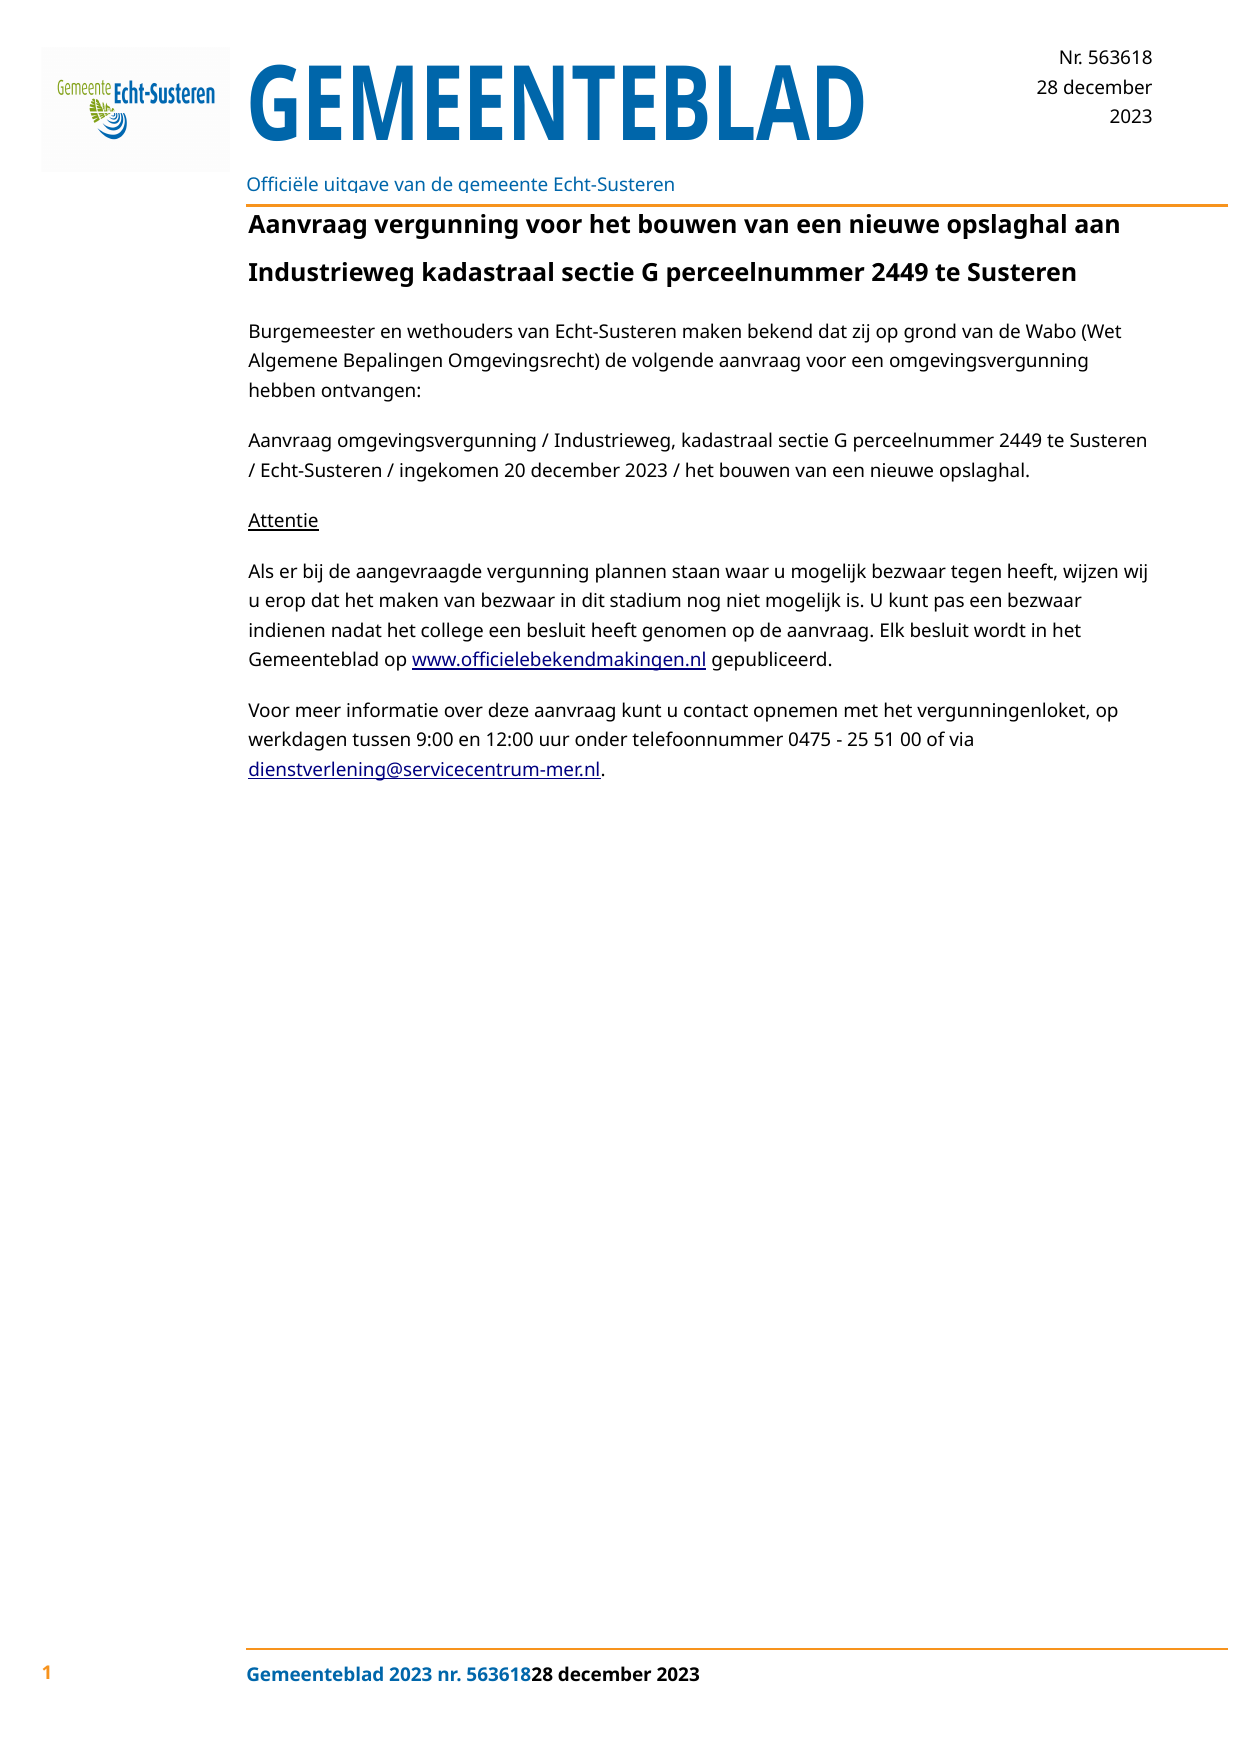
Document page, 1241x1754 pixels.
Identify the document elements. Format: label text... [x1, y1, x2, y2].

text Aanvraag omgevingsvergunning / Industrieweg, kadastraal sectie G perceelnummer 2449 te Susteren / Echt-Susteren / ingekomen 20 december 2023 / het bouwen van een nieuwe opslaghal. [248, 427, 1152, 483]
text Aanvraag vergunning voor het bouwen van een nieuwe opslaghal aan Industrieweg kadastraal sectie G perceelnummer 2449 te Susteren [248, 207, 1152, 288]
text Voor meer informatie over deze aanvraag kunt u contact opnemen met het vergunningenloket, op werkdagen tussen 9:00 en 12:00 uur onder telefoonnummer 0475 - 25 51 00 of via dienstverlening@servicecentrum-mer.nl. [248, 697, 1152, 782]
picture [41, 47, 231, 172]
text Attentie [248, 507, 1152, 533]
text Burgemeester en wethouders van Echt-Susteren maken bekend dat zij op grond van de Wabo (Wet Algemene Bepalingen Omgevingsrecht) de volgende aanvraag voor een omgevingsvergunning hebben ontvangen: [248, 318, 1152, 403]
text Als er bij de aangevraagde vergunning plannen staan waar u mogelijk bezwaar tegen heeft, wijzen wij u erop dat het maken van bezwaar in dit stadium nog niet mogelijk is. U kunt pas een bezwaar indienen nadat het college een besluit heeft genomen op de aanvraag. Elk besluit wordt in het Gemeenteblad op www.officielebekendmakingen.nl gepubliceerd. [248, 558, 1152, 672]
